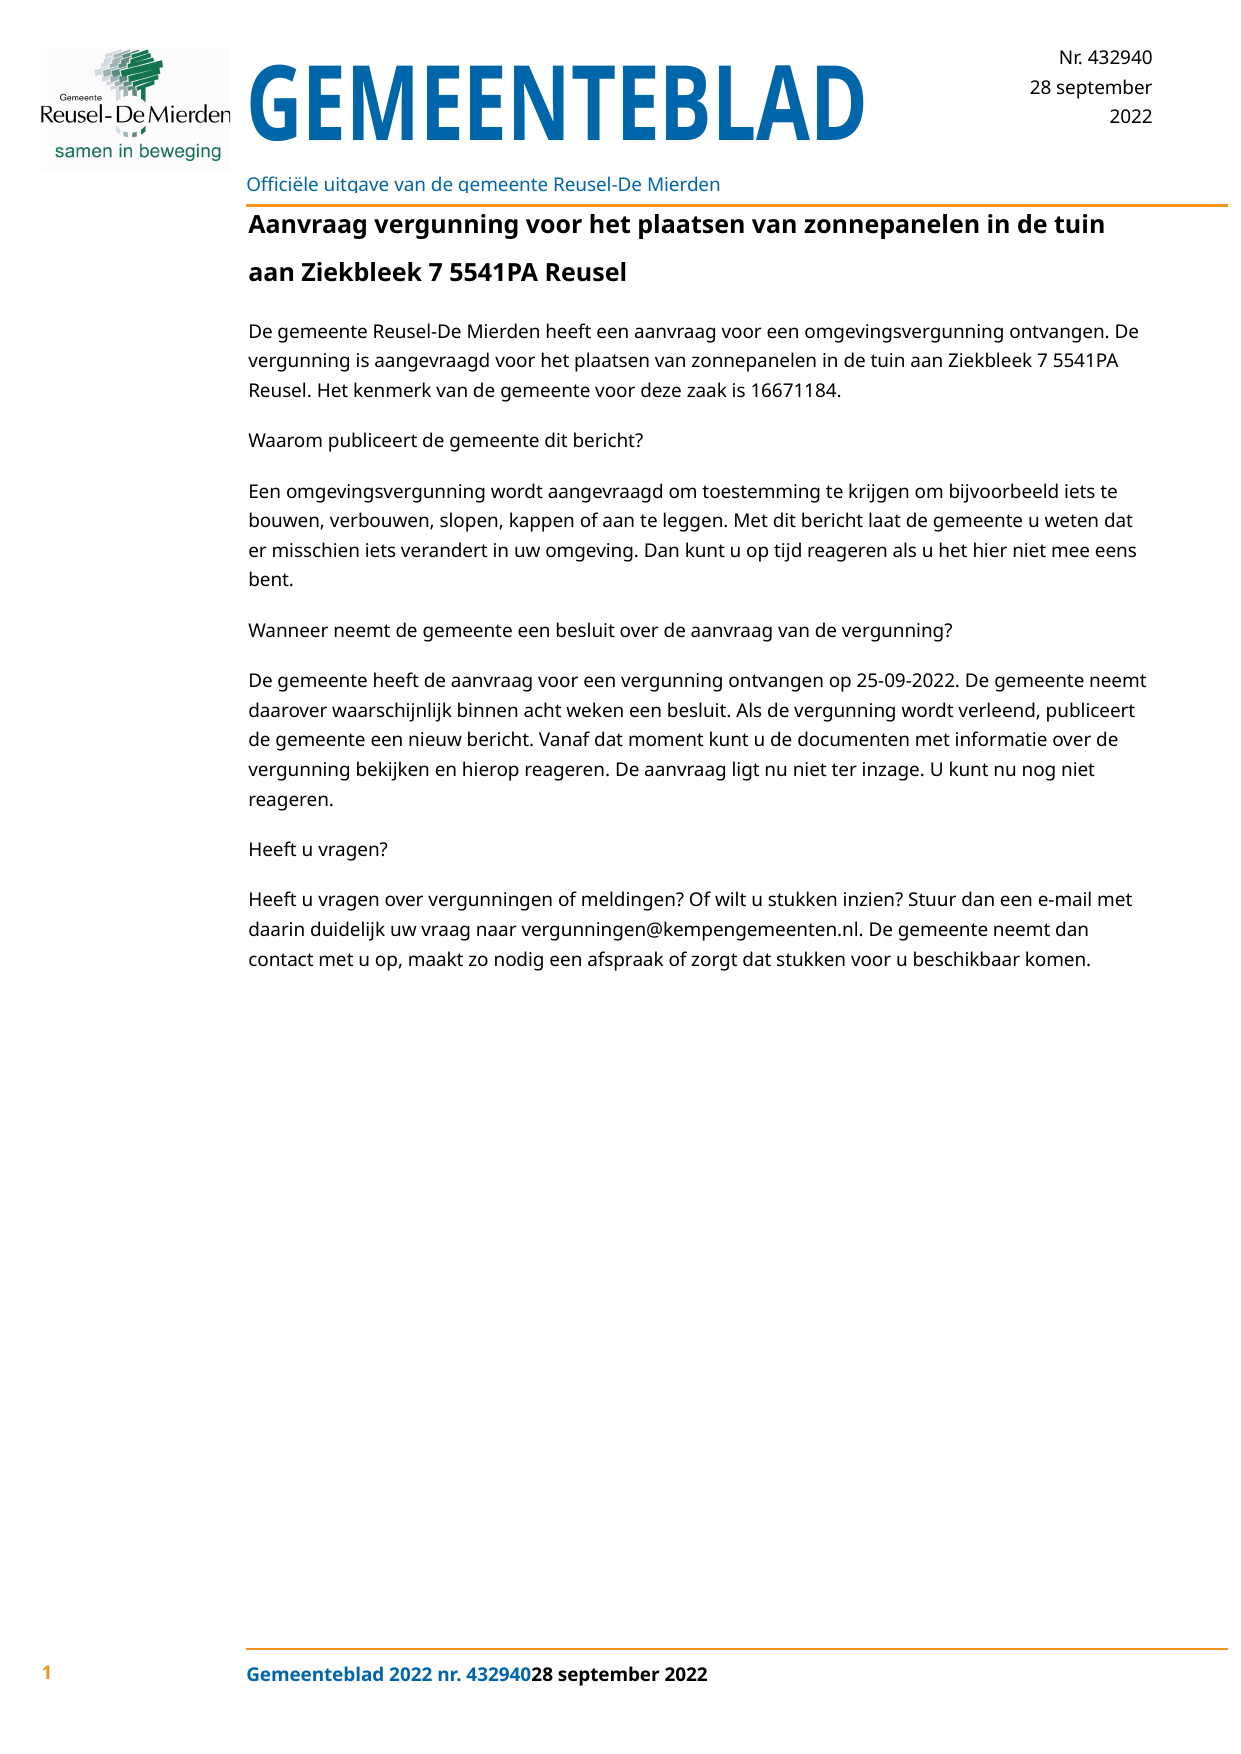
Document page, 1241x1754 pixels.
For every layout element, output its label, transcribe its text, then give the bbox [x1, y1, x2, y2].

picture [41, 47, 231, 172]
text Aanvraag vergunning voor het plaatsen van zonnepanelen in de tuin aan Ziekbleek 7 5541PA Reusel [248, 207, 1152, 288]
text Waarom publiceert de gemeente dit bericht? [248, 427, 1152, 453]
text Heeft u vragen? [248, 836, 1152, 862]
text De gemeente Reusel-De Mierden heeft een aanvraag voor een omgevingsvergunning ontvangen. De vergunning is aangevraagd voor het plaatsen van zonnepanelen in de tuin aan Ziekbleek 7 5541PA Reusel. Het kenmerk van de gemeente voor deze zaak is 16671184. [248, 318, 1152, 403]
text De gemeente heeft de aanvraag voor een vergunning ontvangen op 25-09-2022. De gemeente neemt daarover waarschijnlijk binnen acht weken een besluit. Als de vergunning wordt verleend, publiceert de gemeente een nieuw bericht. Vanaf dat moment kunt u de documenten met informatie over de vergunning bekijken en hierop reageren. De aanvraag ligt nu niet ter inzage. U kunt nu nog niet reageren. [248, 667, 1152, 812]
text Een omgevingsvergunning wordt aangevraagd om toestemming te krijgen om bijvoorbeeld iets te bouwen, verbouwen, slopen, kappen of aan te leggen. Met dit bericht laat de gemeente u weten dat er misschien iets verandert in uw omgeving. Dan kunt u op tijd reageren als u het hier niet mee eens bent. [248, 478, 1152, 592]
text Wanneer neemt de gemeente een besluit over de aanvraag van de vergunning? [248, 617, 1152, 643]
text Heeft u vragen over vergunningen of meldingen? Of wilt u stukken inzien? Stuur dan een e-mail met daarin duidelijk uw vraag naar vergunningen@kempengemeenten.nl. De gemeente neemt dan contact met u op, maakt zo nodig een afspraak of zorgt dat stukken voor u beschikbaar komen. [248, 887, 1152, 972]
